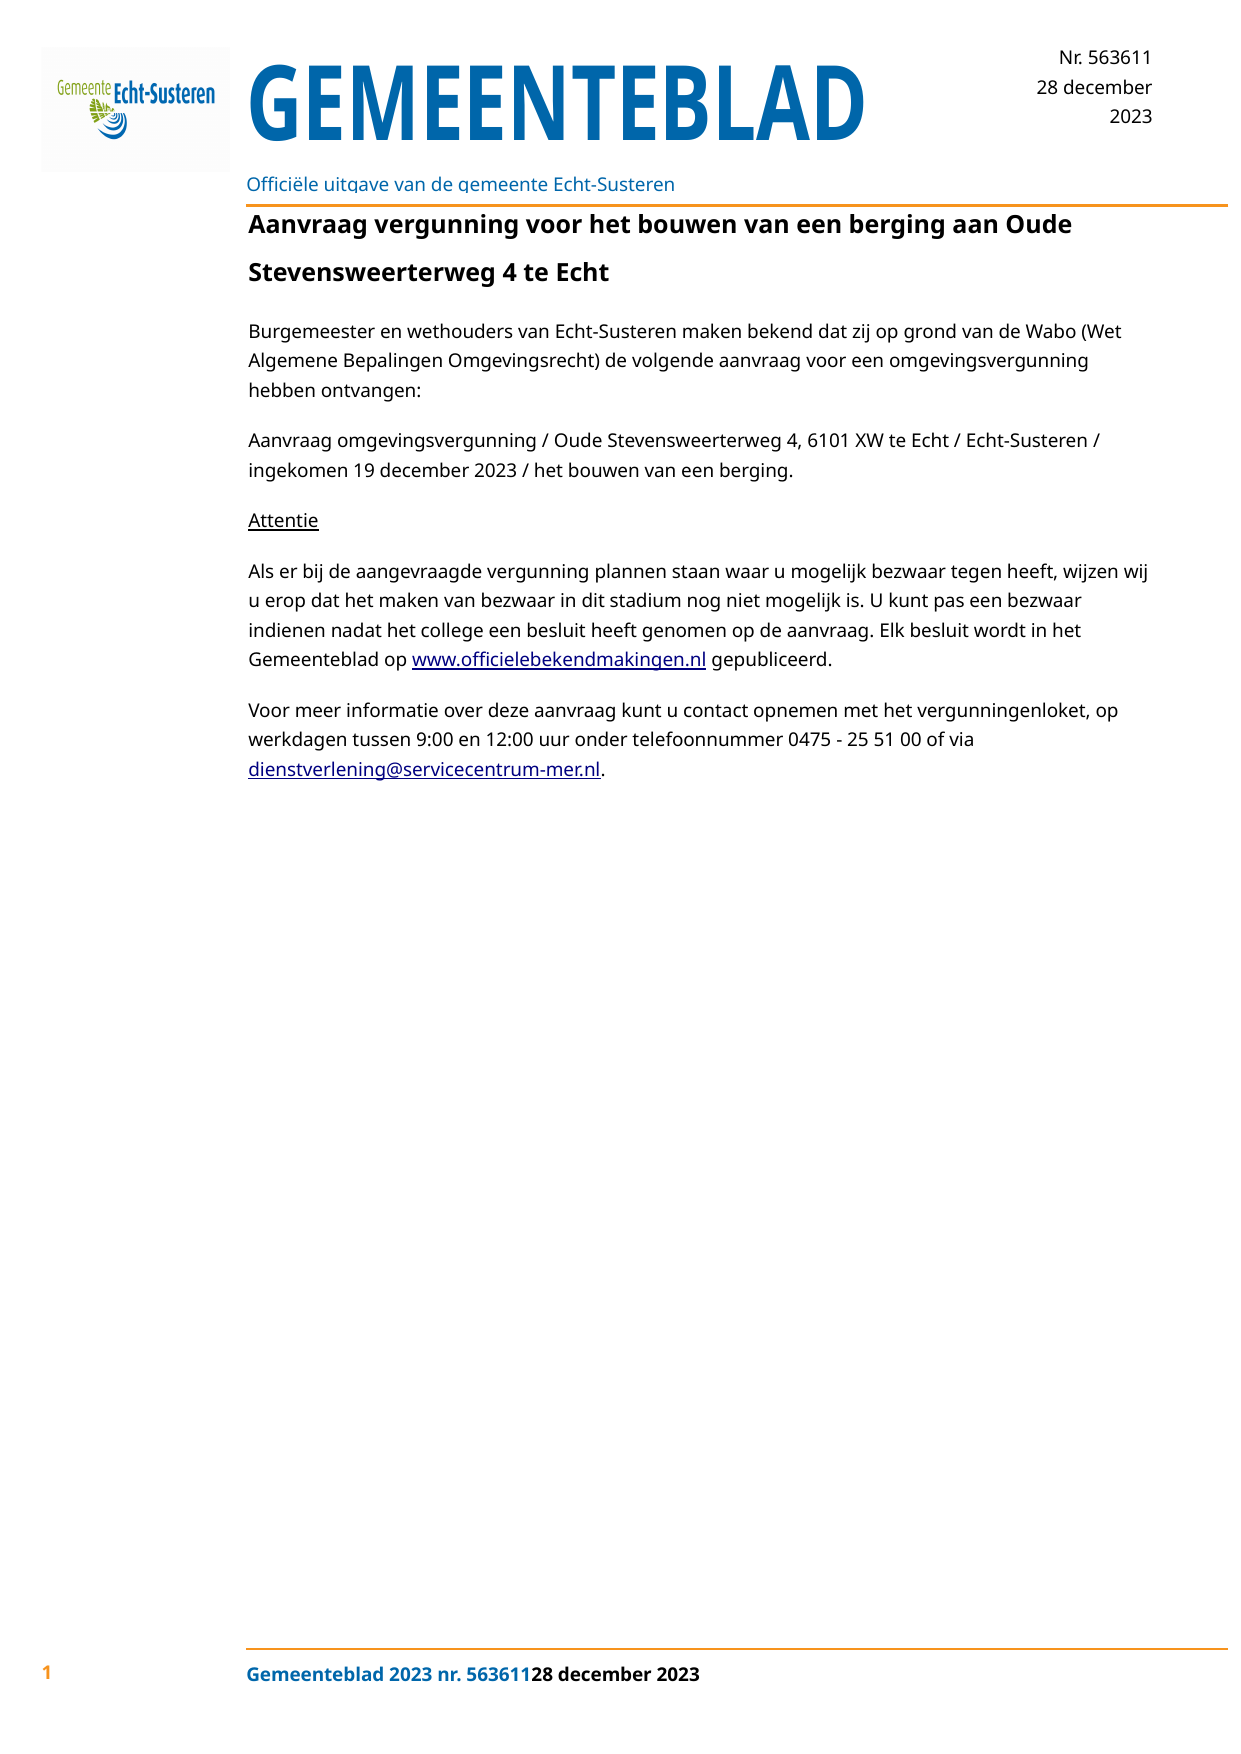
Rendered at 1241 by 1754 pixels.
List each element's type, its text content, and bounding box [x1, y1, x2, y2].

picture [41, 47, 231, 172]
text Voor meer informatie over deze aanvraag kunt u contact opnemen met het vergunningenloket, op werkdagen tussen 9:00 en 12:00 uur onder telefoonnummer 0475 - 25 51 00 of via dienstverlening@servicecentrum-mer.nl. [248, 697, 1152, 782]
text Als er bij de aangevraagde vergunning plannen staan waar u mogelijk bezwaar tegen heeft, wijzen wij u erop dat het maken van bezwaar in dit stadium nog niet mogelijk is. U kunt pas een bezwaar indienen nadat het college een besluit heeft genomen op de aanvraag. Elk besluit wordt in het Gemeenteblad op www.officielebekendmakingen.nl gepubliceerd. [248, 558, 1152, 672]
text Attentie [248, 507, 1152, 533]
text Aanvraag omgevingsvergunning / Oude Stevensweerterweg 4, 6101 XW te Echt / Echt-Susteren / ingekomen 19 december 2023 / het bouwen van een berging. [248, 427, 1152, 483]
text Aanvraag vergunning voor het bouwen van een berging aan Oude Stevensweerterweg 4 te Echt [248, 207, 1152, 288]
text Burgemeester en wethouders van Echt-Susteren maken bekend dat zij op grond van de Wabo (Wet Algemene Bepalingen Omgevingsrecht) de volgende aanvraag voor een omgevingsvergunning hebben ontvangen: [248, 318, 1152, 403]
